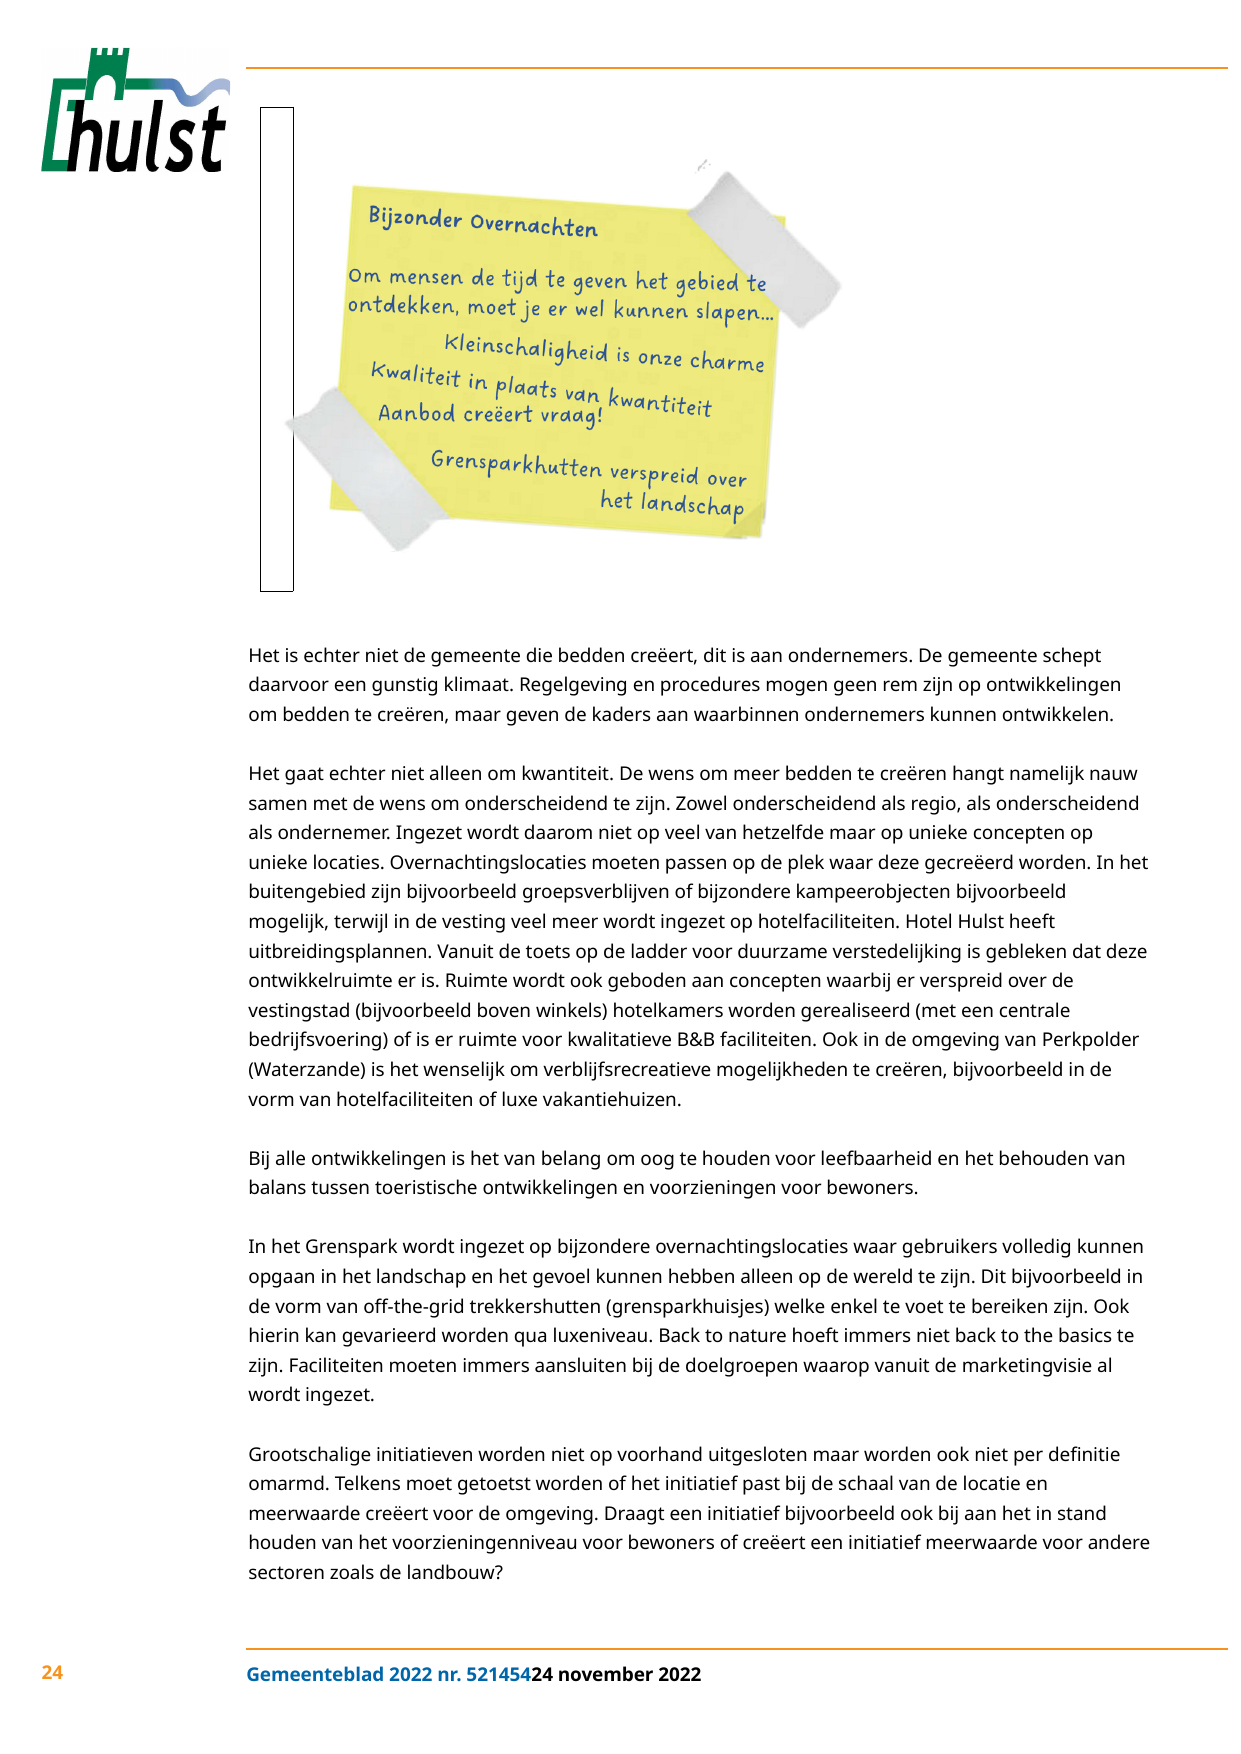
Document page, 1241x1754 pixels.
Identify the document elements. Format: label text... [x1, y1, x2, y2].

text In het Grenspark wordt ingezet op bijzondere overnachtingslocaties waar gebruikers volledig kunnen opgaan in het landschap en het gevoel kunnen hebben alleen op de wereld te zijn. Dit bijvoorbeeld in de vorm van off-the-grid trekkershutten (grensparkhuisjes) welke enkel te voet te bereiken zijn. Ook hierin kan gevarieerd worden qua luxeniveau. Back to nature hoeft immers niet back to the basics te zijn. Faciliteiten moeten immers aansluiten bij de doelgroepen waarop vanuit de marketingvisie al wordt ingezet. [248, 1234, 1152, 1407]
text Grootschalige initiatieven worden niet op voorhand uitgesloten maar worden ook niet per definitie omarmd. Telkens moet getoetst worden of het initiatief past bij de schaal van de locatie en meerwaarde creëert voor de omgeving. Draagt een initiatief bijvoorbeeld ook bij aan het in stand houden van het voorzieningenniveau voor bewoners of creëert een initiatief meerwaarde voor andere sectoren zoals de landbouw? [248, 1441, 1152, 1585]
text Het gaat echter niet alleen om kwantiteit. De wens om meer bedden te creëren hangt namelijk nauw samen met de wens om onderscheidend te zijn. Zowel onderscheidend als regio, als onderscheidend als ondernemer. Ingezet wordt daarom niet op veel van hetzelfde maar op unieke concepten op unieke locaties. Overnachtingslocaties moeten passen op de plek waar deze gecreëerd worden. In het buitengebied zijn bijvoorbeeld groepsverblijven of bijzondere kampeerobjecten bijvoorbeeld mogelijk, terwijl in de vesting veel meer wordt ingezet op hotelfaciliteiten. Hotel Hulst heeft uitbreidingsplannen. Vanuit de toets op de ladder voor duurzame verstedelijking is gebleken dat deze ontwikkelruimte er is. Ruimte wordt ook geboden aan concepten waarbij er verspreid over de vestingstad (bijvoorbeeld boven winkels) hotelkamers worden gerealiseerd (met een centrale bedrijfsvoering) of is er ruimte voor kwalitatieve B&B faciliteiten. Ook in de omgeving van Perkpolder (Waterzande) is het wenselijk om verblijfsrecreatieve mogelijkheden te creëren, bijvoorbeeld in de vorm van hotelfaciliteiten of luxe vakantiehuizen. [248, 760, 1152, 1112]
text Het is echter niet de gemeente die bedden creëert, dit is aan ondernemers. De gemeente schept daarvoor een gunstig klimaat. Regelgeving en procedures mogen geen rem zijn op ontwikkelingen om bedden te creëren, maar geven de kaders aan waarbinnen ondernemers kunnen ontwikkelen. [248, 642, 1152, 727]
picture [268, 115, 860, 583]
text Bij alle ontwikkelingen is het van belang om oog te houden voor leefbaarheid en het behouden van balans tussen toeristische ontwikkelingen en voorzieningen voor bewoners. [248, 1145, 1152, 1200]
picture [41, 47, 231, 172]
